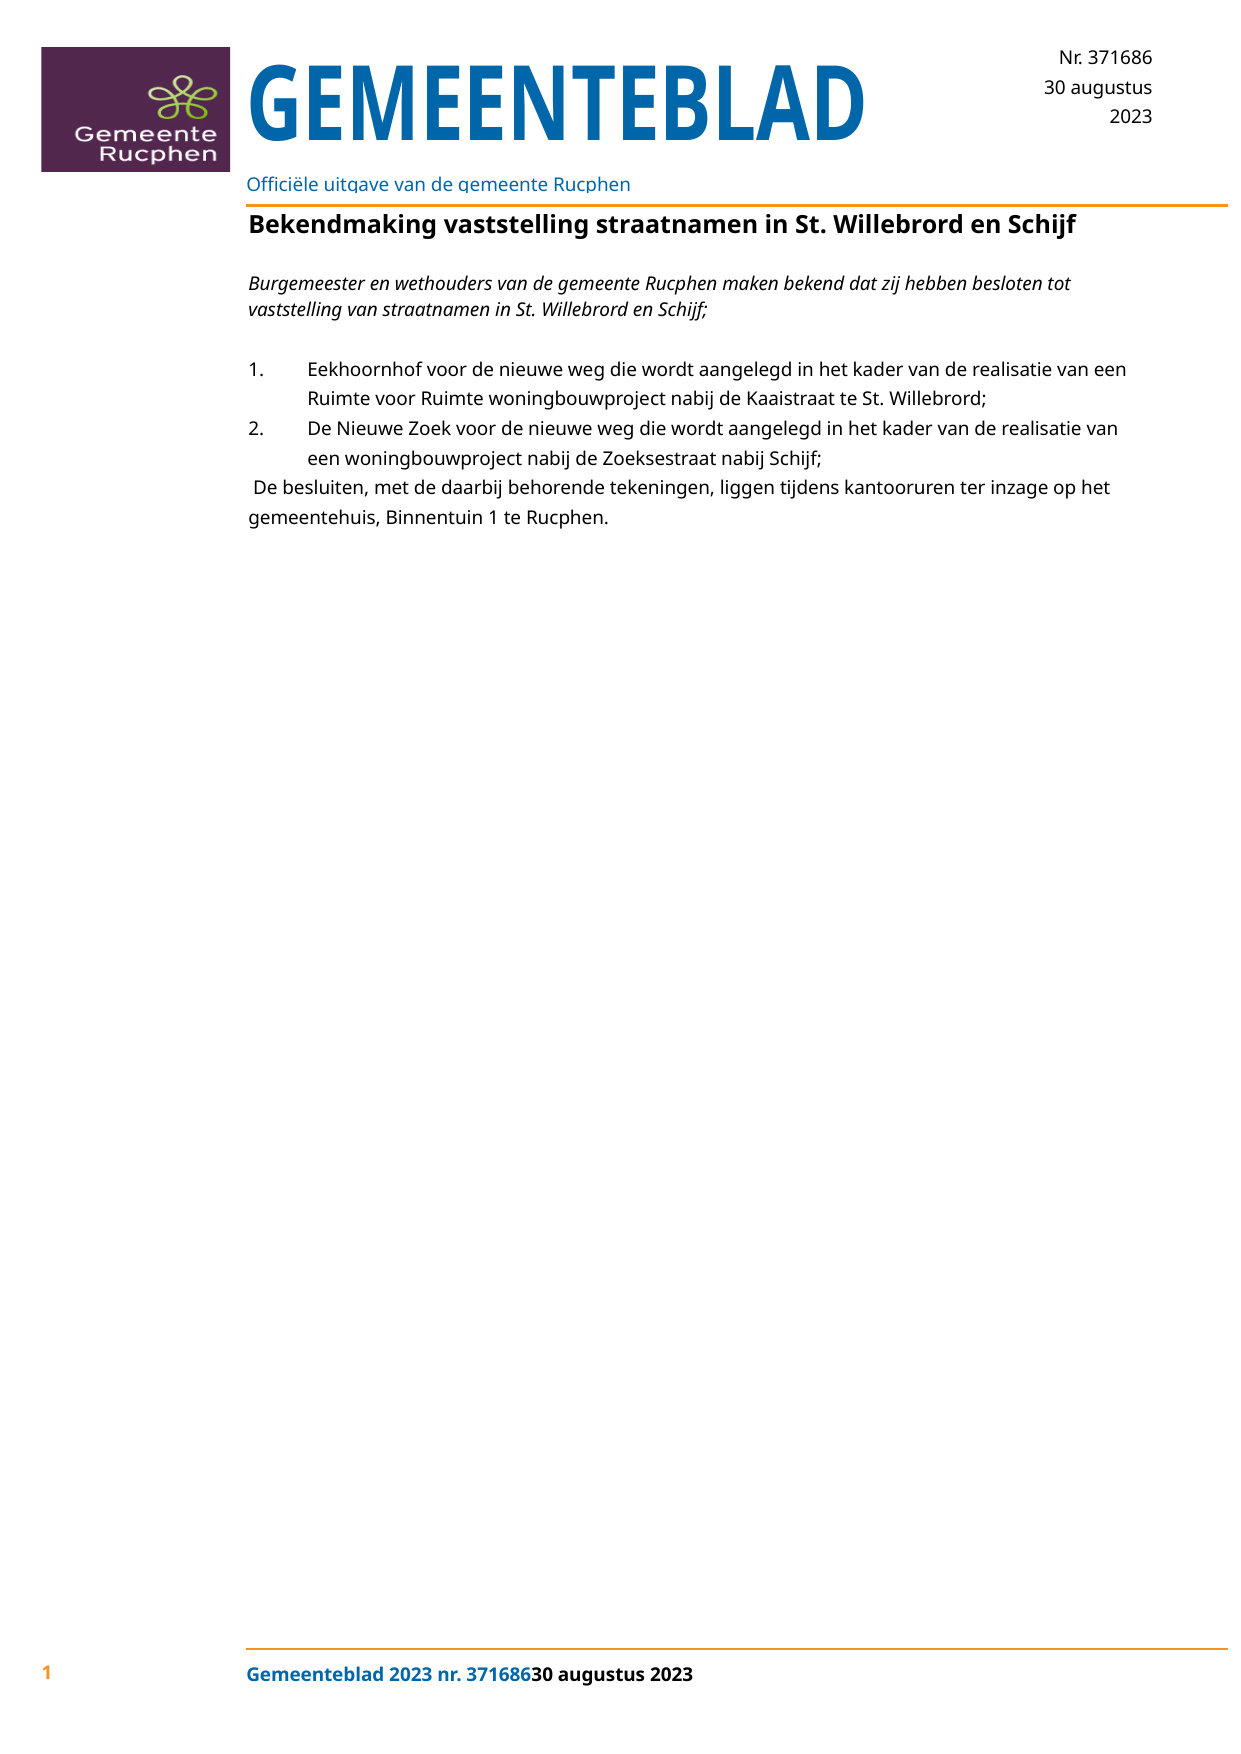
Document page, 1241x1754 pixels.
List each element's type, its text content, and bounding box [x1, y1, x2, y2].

text Bekendmaking vaststelling straatnamen in St. Willebrord en Schijf [248, 207, 1152, 241]
text Burgemeester en wethouders van de gemeente Rucphen maken bekend dat zij hebben besloten tot vaststelling van straatnamen in St. Willebrord en Schijf; [248, 270, 1152, 322]
picture [41, 47, 231, 172]
list De Nieuwe Zoek voor de nieuwe weg die wordt aangelegd in het kader van de realisatie van een woningbouwproject nabij de Zoeksestraat nabij Schijf; [248, 415, 1152, 471]
list Eekhoornhof voor de nieuwe weg die wordt aangelegd in het kader van de realisatie van een Ruimte voor Ruimte woningbouwproject nabij de Kaaistraat te St. Willebrord; [248, 356, 1152, 411]
text De besluiten, met de daarbij behorende tekeningen, liggen tijdens kantooruren ter inzage op het gemeentehuis, Binnentuin 1 te Rucphen. [248, 474, 1152, 530]
